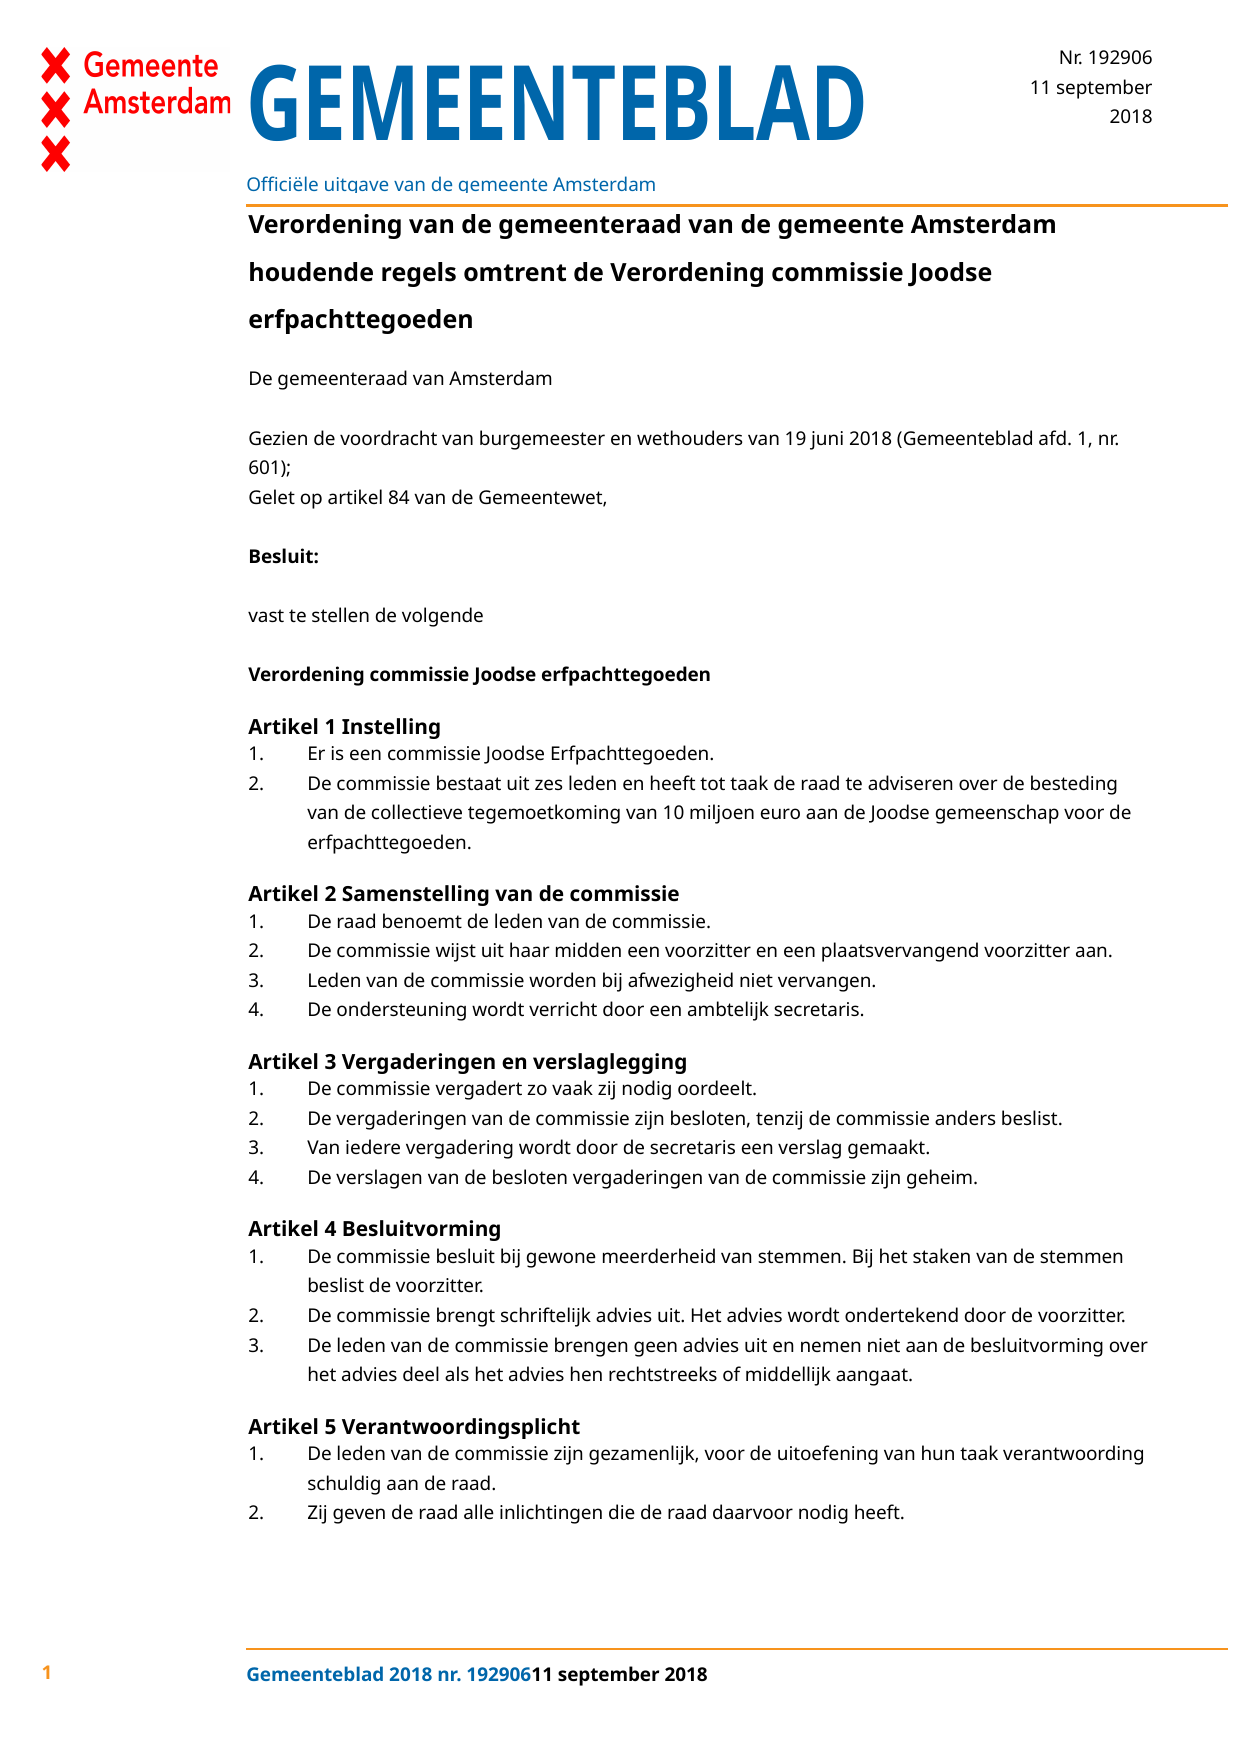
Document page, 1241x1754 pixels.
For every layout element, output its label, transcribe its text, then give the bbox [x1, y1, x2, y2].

text Gelet op artikel 84 van de Gemeentewet, [248, 484, 1152, 509]
text Artikel 3 Vergaderingen en verslaglegging [248, 1047, 1152, 1075]
list Er is een commissie Joodse Erfpachttegoeden. [248, 740, 1152, 766]
text Artikel 1 Instelling [248, 712, 1152, 740]
text Verordening van de gemeenteraad van de gemeente Amsterdam houdende regels omtrent de Verordening commissie Joodse erfpachttegoeden [248, 207, 1152, 336]
list Leden van de commissie worden bij afwezigheid niet vervangen. [248, 967, 1152, 993]
list Zij geven de raad alle inlichtingen die de raad daarvoor nodig heeft. [248, 1499, 1152, 1525]
text Gezien de voordracht van burgemeester en wethouders van 19 juni 2018 (Gemeenteblad afd. 1, nr. 601); [248, 425, 1152, 480]
picture [41, 47, 231, 172]
list De commissie vergadert zo vaak zij nodig oordeelt. [248, 1075, 1152, 1101]
text Artikel 2 Samenstelling van de commissie [248, 879, 1152, 908]
text Verordening commissie Joodse erfpachttegoeden [248, 661, 1152, 687]
list De leden van de commissie brengen geen advies uit en nemen niet aan de besluitvorming over het advies deel als het advies hen rechtstreeks of middellijk aangaat. [248, 1332, 1152, 1387]
text Besluit: [248, 543, 1152, 569]
list De verslagen van de besloten vergaderingen van de commissie zijn geheim. [248, 1164, 1152, 1190]
list De ondersteuning wordt verricht door een ambtelijk secretaris. [248, 997, 1152, 1022]
text Artikel 4 Besluitvorming [248, 1214, 1152, 1243]
list Van iedere vergadering wordt door de secretaris een verslag gemaakt. [248, 1134, 1152, 1160]
list De vergaderingen van de commissie zijn besloten, tenzij de commissie anders beslist. [248, 1105, 1152, 1131]
list De commissie bestaat uit zes leden en heeft tot taak de raad te adviseren over de besteding van de collectieve tegemoetkoming van 10 miljoen euro aan de Joodse gemeenschap voor de erfpachttegoeden. [248, 770, 1152, 855]
text vast te stellen de volgende [248, 602, 1152, 628]
list De leden van de commissie zijn gezamenlijk, voor de uitoefening van hun taak verantwoording schuldig aan de raad. [248, 1440, 1152, 1496]
text De gemeenteraad van Amsterdam [248, 366, 1152, 391]
text Artikel 5 Verantwoordingsplicht [248, 1412, 1152, 1440]
list De commissie brengt schriftelijk advies uit. Het advies wordt ondertekend door de voorzitter. [248, 1302, 1152, 1328]
list De commissie besluit bij gewone meerderheid van stemmen. Bij het staken van de stemmen beslist de voorzitter. [248, 1243, 1152, 1298]
list De raad benoemt de leden van de commissie. [248, 908, 1152, 933]
list De commissie wijst uit haar midden een voorzitter en een plaatsvervangend voorzitter aan. [248, 937, 1152, 963]
